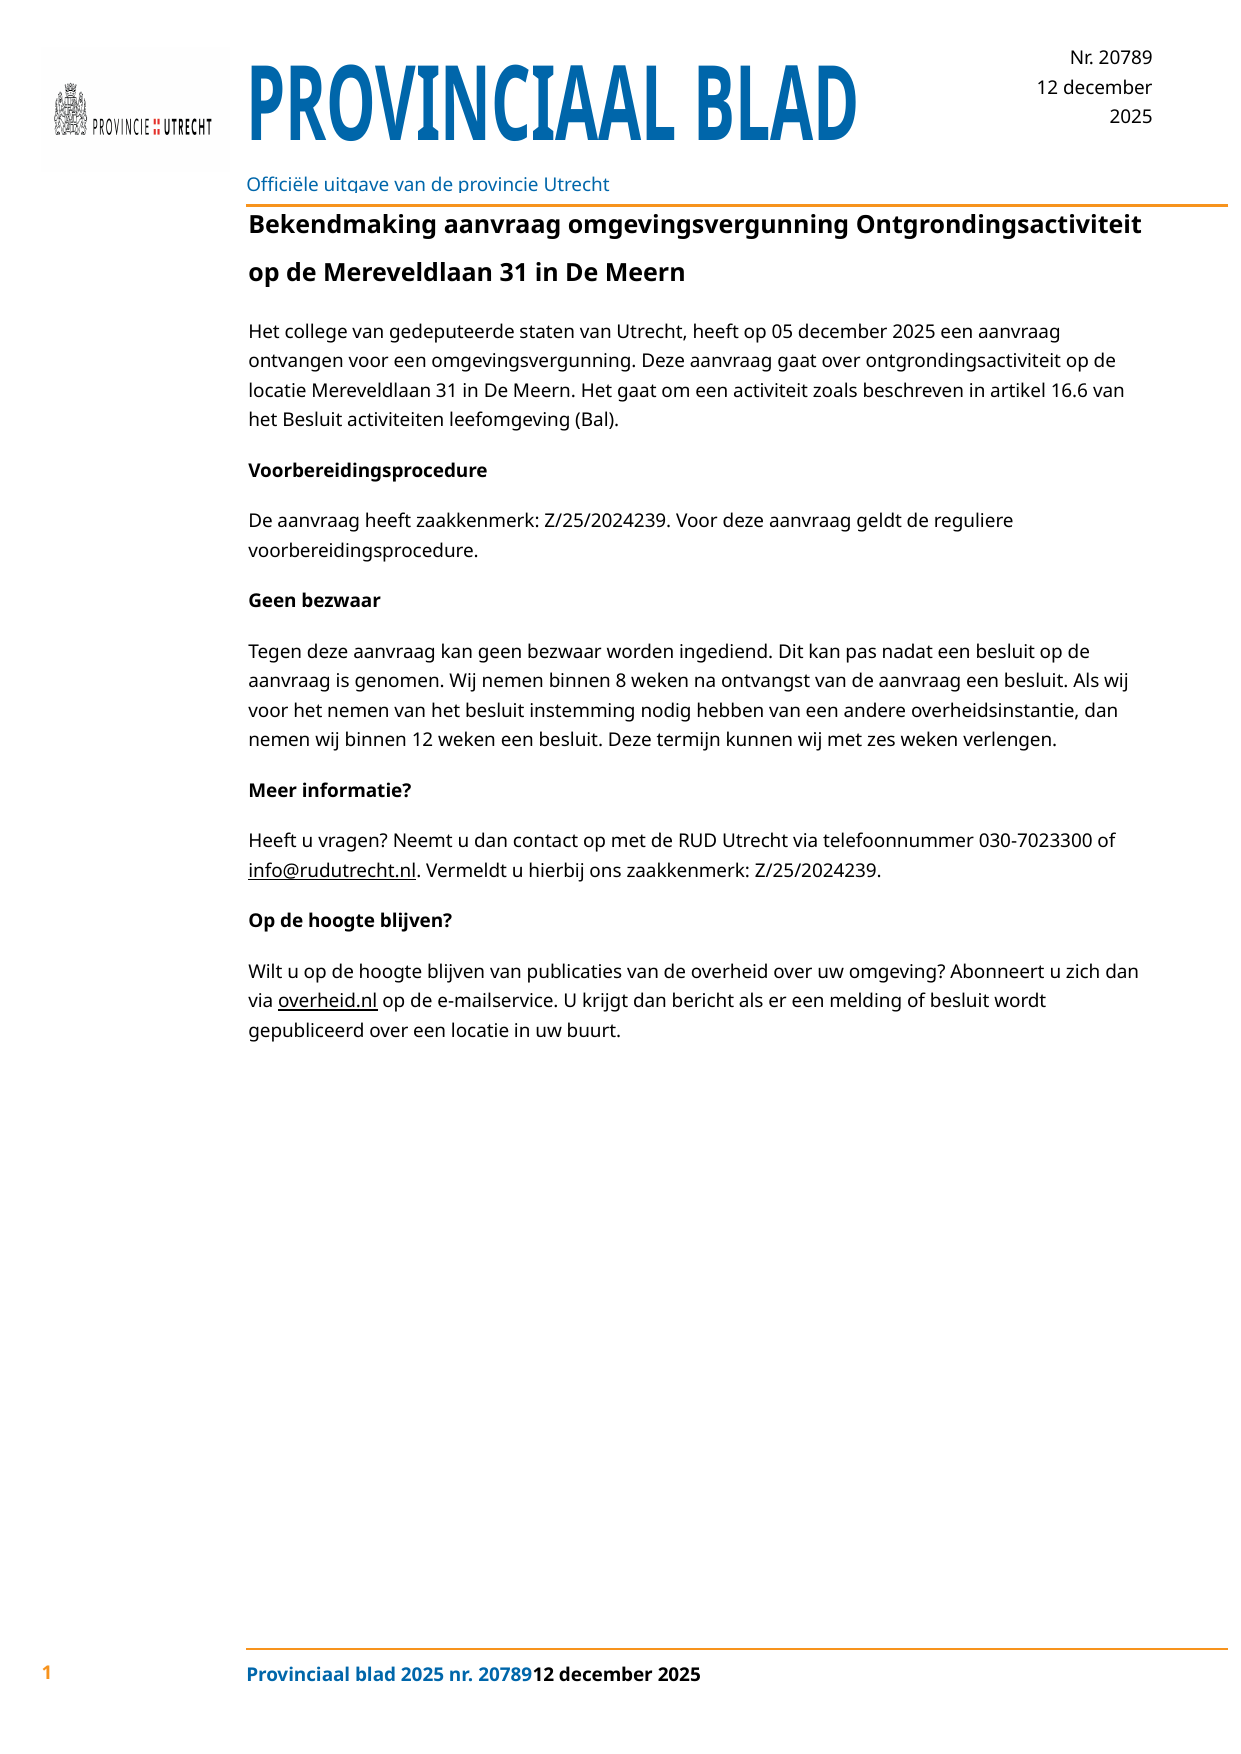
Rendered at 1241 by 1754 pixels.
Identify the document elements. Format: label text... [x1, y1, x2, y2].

text Geen bezwaar [248, 587, 1152, 613]
text Tegen deze aanvraag kan geen bezwaar worden ingediend. Dit kan pas nadat een besluit op de aanvraag is genomen. Wij nemen binnen 8 weken na ontvangst van de aanvraag een besluit. Als wij voor het nemen van het besluit instemming nodig hebben van een andere overheidsinstantie, dan nemen wij binnen 12 weken een besluit. Deze termijn kunnen wij met zes weken verlengen. [248, 638, 1152, 752]
text Voorbereidingsprocedure [248, 457, 1152, 483]
picture [41, 47, 231, 172]
text Wilt u op de hoogte blijven van publicaties van de overheid over uw omgeving? Abonneert u zich dan via overheid.nl op de e-mailservice. U krijgt dan bericht als er een melding of besluit wordt gepubliceerd over een locatie in uw buurt. [248, 958, 1152, 1043]
text Bekendmaking aanvraag omgevingsvergunning Ontgrondingsactiviteit op de Mereveldlaan 31 in De Meern [248, 207, 1152, 288]
text Meer informatie? [248, 777, 1152, 803]
text Het college van gedeputeerde staten van Utrecht, heeft op 05 december 2025 een aanvraag ontvangen voor een omgevingsvergunning. Deze aanvraag gaat over ontgrondingsactiviteit op de locatie Mereveldlaan 31 in De Meern. Het gaat om een activiteit zoals beschreven in artikel 16.6 van het Besluit activiteiten leefomgeving (Bal). [248, 318, 1152, 432]
text Op de hoogte blijven? [248, 907, 1152, 933]
text De aanvraag heeft zaakkenmerk: Z/25/2024239. Voor deze aanvraag geldt de reguliere voorbereidingsprocedure. [248, 507, 1152, 563]
text Heeft u vragen? Neemt u dan contact op met de RUD Utrecht via telefoonnummer 030-7023300 of info@rudutrecht.nl. Vermeldt u hierbij ons zaakkenmerk: Z/25/2024239. [248, 827, 1152, 883]
